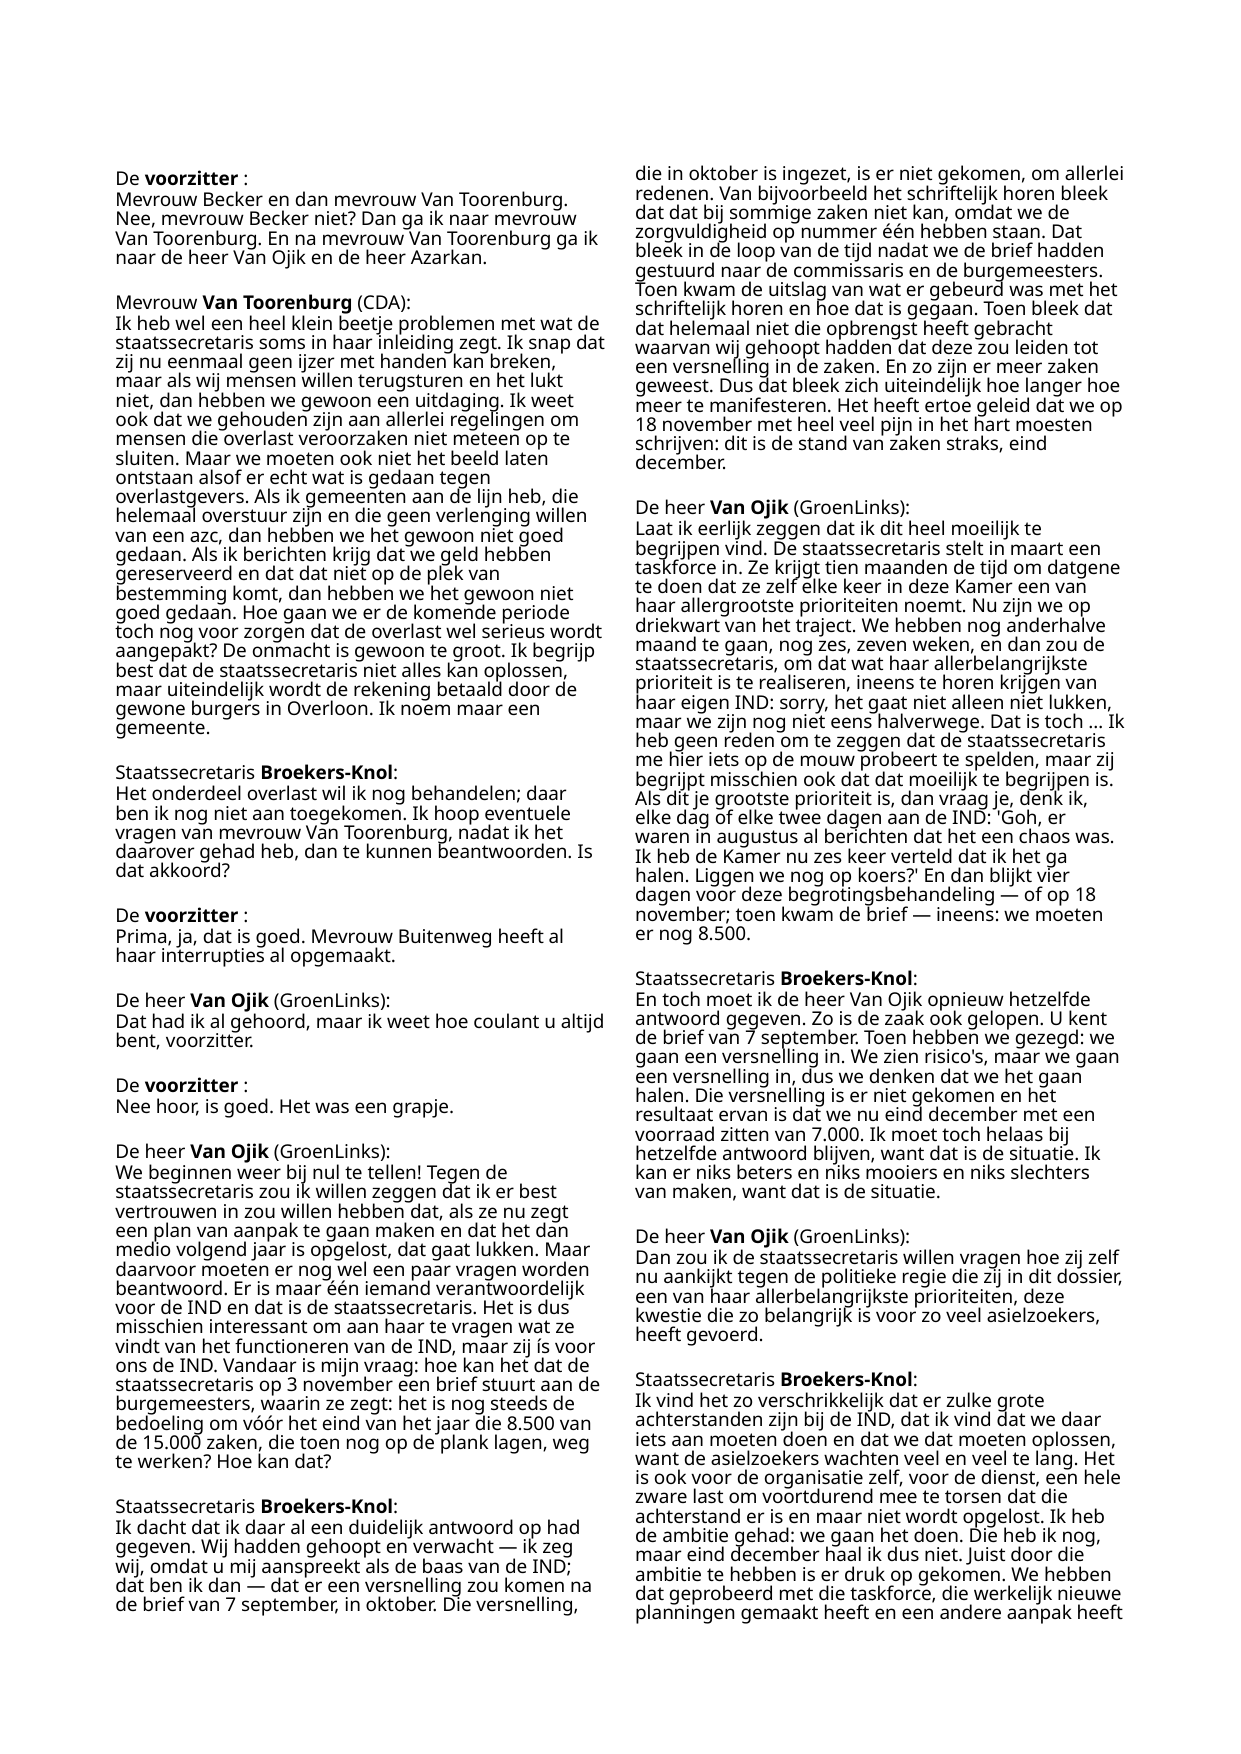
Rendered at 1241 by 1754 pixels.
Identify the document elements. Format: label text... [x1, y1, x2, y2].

text Prima, ja, dat is goed. Mevrouw Buitenweg heeft al haar interrupties al opgemaakt. [115, 928, 605, 967]
text Nee hoor, is goed. Het was een grapje. [115, 1098, 605, 1118]
text Ik vind het zo verschrikkelijk dat er zulke grote achterstanden zijn bij de IND, dat ik vind dat we daar iets aan moeten doen en dat we dat moeten oplossen, want de asielzoekers wachten veel en veel te lang. Het is ook voor de organisatie zelf, voor de dienst, een hele zware last om voortdurend mee te torsen dat die achterstand er is en maar niet wordt opgelost. Ik heb de ambitie gehad: we gaan het doen. Die heb ik nog, maar eind december haal ik dus niet. Juist door die ambitie te hebben is er druk op gekomen. We hebben dat geprobeerd met die taskforce, die werkelijk nieuwe planningen gemaakt heeft en een andere aanpak heeft [635, 1392, 1125, 1623]
text Ik heb wel een heel klein beetje problemen met wat de staatssecretaris soms in haar inleiding zegt. Ik snap dat zij nu eenmaal geen ijzer met handen kan breken, maar als wij mensen willen terugsturen en het lukt niet, dan hebben we gewoon een uitdaging. Ik weet ook dat we gehouden zijn aan allerlei regelingen om mensen die overlast veroorzaken niet meteen op te sluiten. Maar we moeten ook niet het beeld laten ontstaan alsof er echt wat is gedaan tegen overlastgevers. Als ik gemeenten aan de lijn heb, die helemaal overstuur zijn en die geen verlenging willen van een azc, dan hebben we het gewoon niet goed gedaan. Als ik berichten krijg dat we geld hebben gereserveerd en dat dat niet op de plek van bestemming komt, dan hebben we het gewoon niet goed gedaan. Hoe gaan we er de komende periode toch nog voor zorgen dat de overlast wel serieus wordt aangepakt? De onmacht is gewoon te groot. Ik begrijp best dat de staatssecretaris niet alles kan oplossen, maar uiteindelijk wordt de rekening betaald door de gewone burgers in Overloon. Ik noem maar een gemeente. [115, 315, 605, 739]
text We beginnen weer bij nul te tellen! Tegen de staatssecretaris zou ik willen zeggen dat ik er best vertrouwen in zou willen hebben dat, als ze nu zegt een plan van aanpak te gaan maken en dat het dan medio volgend jaar is opgelost, dat gaat lukken. Maar daarvoor moeten er nog wel een paar vragen worden beantwoord. Er is maar één iemand verantwoordelijk voor de IND en dat is de staatssecretaris. Het is dus misschien interessant om aan haar te vragen wat ze vindt van het functioneren van de IND, maar zij ís voor ons de IND. Vandaar is mijn vraag: hoe kan het dat de staatssecretaris op 3 november een brief stuurt aan de burgemeesters, waarin ze zegt: het is nog steeds de bedoeling om vóór het eind van het jaar die 8.500 van de 15.000 zaken, die toen nog op de plank lagen, weg te werken? Hoe kan dat? [115, 1164, 605, 1472]
text De heer Van Ojik (GroenLinks): [635, 494, 1125, 520]
text Mevrouw Becker en dan mevrouw Van Toorenburg. Nee, mevrouw Becker niet? Dan ga ik naar mevrouw Van Toorenburg. En na mevrouw Van Toorenburg ga ik naar de heer Van Ojik en de heer Azarkan. [115, 191, 605, 268]
text Dan zou ik de staatssecretaris willen vragen hoe zij zelf nu aankijkt tegen de politieke regie die zij in dit dossier, een van haar allerbelangrijkste prioriteiten, deze kwestie die zo belangrijk is voor zo veel asielzoekers, heeft gevoerd. [635, 1249, 1125, 1346]
text Staatssecretaris Broekers-Knol: [635, 965, 1125, 991]
text die in oktober is ingezet, is er niet gekomen, om allerlei redenen. Van bijvoorbeeld het schriftelijk horen bleek dat dat bij sommige zaken niet kan, omdat we de zorgvuldigheid op nummer één hebben staan. Dat bleek in de loop van de tijd nadat we de brief hadden gestuurd naar de commissaris en de burgemeesters. Toen kwam de uitslag van wat er gebeurd was met het schriftelijk horen en hoe dat is gegaan. Toen bleek dat dat helemaal niet die opbrengst heeft gebracht waarvan wij gehoopt hadden dat deze zou leiden tot een versnelling in de zaken. En zo zijn er meer zaken geweest. Dus dat bleek zich uiteindelijk hoe langer hoe meer te manifesteren. Het heeft ertoe geleid dat we op 18 november met heel veel pijn in het hart moesten schrijven: dit is de stand van zaken straks, eind december. [635, 165, 1125, 474]
text De voorzitter : [115, 165, 605, 191]
text De heer Van Ojik (GroenLinks): [115, 987, 605, 1013]
text De voorzitter : [115, 1073, 605, 1098]
text Staatssecretaris Broekers-Knol: [115, 759, 605, 785]
text Ik dacht dat ik daar al een duidelijk antwoord op had gegeven. Wij hadden gehoopt en verwacht — ik zeg wij, omdat u mij aanspreekt als de baas van de IND; dat ben ik dan — dat er een versnelling zou komen na de brief van 7 september, in oktober. Die versnelling, [115, 1519, 605, 1615]
text De heer Van Ojik (GroenLinks): [635, 1223, 1125, 1249]
text En toch moet ik de heer Van Ojik opnieuw hetzelfde antwoord gegeven. Zo is de zaak ook gelopen. U kent de brief van 7 september. Toen hebben we gezegd: we gaan een versnelling in. We zien risico's, maar we gaan een versnelling in, dus we denken dat we het gaan halen. Die versnelling is er niet gekomen en het resultaat ervan is dat we nu eind december met een voorraad zitten van 7.000. Ik moet toch helaas bij hetzelfde antwoord blijven, want dat is de situatie. Ik kan er niks beters en niks mooiers en niks slechters van maken, want dat is de situatie. [635, 991, 1125, 1203]
text Staatssecretaris Broekers-Knol: [115, 1493, 605, 1519]
text De heer Van Ojik (GroenLinks): [115, 1138, 605, 1164]
text Dat had ik al gehoord, maar ik weet hoe coulant u altijd bent, voorzitter. [115, 1013, 605, 1052]
text Staatssecretaris Broekers-Knol: [635, 1366, 1125, 1392]
text Laat ik eerlijk zeggen dat ik dit heel moeilijk te begrijpen vind. De staatssecretaris stelt in maart een taskforce in. Ze krijgt tien maanden de tijd om datgene te doen dat ze zelf elke keer in deze Kamer een van haar allergrootste prioriteiten noemt. Nu zijn we op driekwart van het traject. We hebben nog anderhalve maand te gaan, nog zes, zeven weken, en dan zou de staatssecretaris, om dat wat haar allerbelangrijkste prioriteit is te realiseren, ineens te horen krijgen van haar eigen IND: sorry, het gaat niet alleen niet lukken, maar we zijn nog niet eens halverwege. Dat is toch … Ik heb geen reden om te zeggen dat de staatssecretaris me hier iets op de mouw probeert te spelden, maar zij begrijpt misschien ook dat dat moeilijk te begrijpen is. Als dit je grootste prioriteit is, dan vraag je, denk ik, elke dag of elke twee dagen aan de IND: 'Goh, er waren in augustus al berichten dat het een chaos was. Ik heb de Kamer nu zes keer verteld dat ik het ga halen. Liggen we nog op koers?' En dan blijkt vier dagen voor deze begrotingsbehandeling — of op 18 november; toen kwam de brief — ineens: we moeten er nog 8.500. [635, 520, 1125, 944]
text Mevrouw Van Toorenburg (CDA): [115, 289, 605, 315]
text Het onderdeel overlast wil ik nog behandelen; daar ben ik nog niet aan toegekomen. Ik hoop eventuele vragen van mevrouw Van Toorenburg, nadat ik het daarover gehad heb, dan te kunnen beantwoorden. Is dat akkoord? [115, 785, 605, 882]
text De voorzitter : [115, 902, 605, 928]
